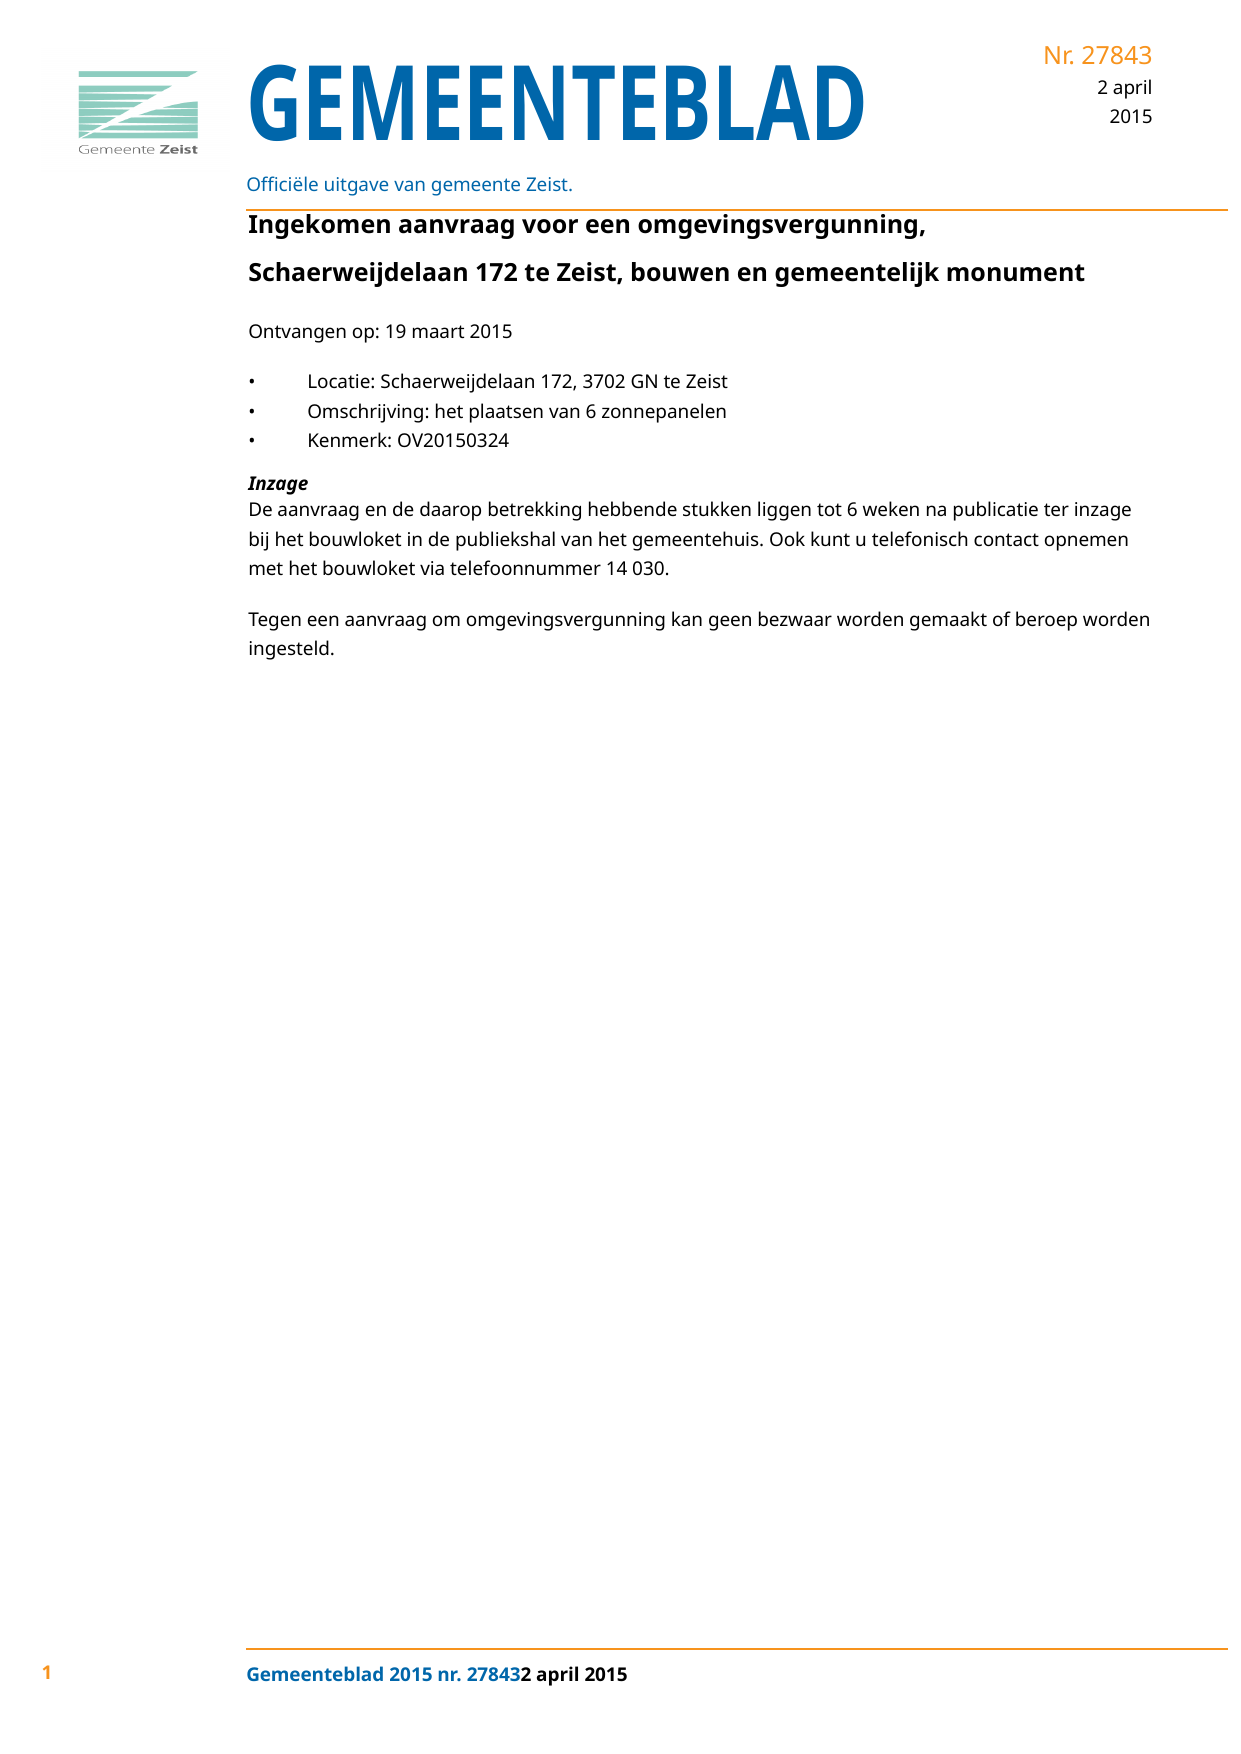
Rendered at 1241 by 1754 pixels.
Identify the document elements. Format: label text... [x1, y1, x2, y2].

list Kenmerk: OV20150324 [248, 427, 1152, 453]
text Inzage [248, 471, 1152, 496]
list Omschrijving: het plaatsen van 6 zonnepanelen [248, 398, 1152, 424]
text Tegen een aanvraag om omgevingsvergunning kan geen bezwaar worden gemaakt of beroep worden ingesteld. [248, 606, 1152, 661]
text Ingekomen aanvraag voor een omgevingsvergunning, Schaerweijdelaan 172 te Zeist, bouwen en gemeentelijk monument [248, 211, 1152, 288]
picture [41, 47, 231, 172]
text De aanvraag en de daarop betrekking hebbende stukken liggen tot 6 weken na publicatie ter inzage bij het bouwloket in de publiekshal van het gemeentehuis. Ook kunt u telefonisch contact opnemen met het bouwloket via telefoonnummer 14 030. [248, 496, 1152, 581]
list Locatie: Schaerweijdelaan 172, 3702 GN te Zeist [248, 368, 1152, 394]
text Ontvangen op: 19 maart 2015 [248, 318, 1152, 344]
